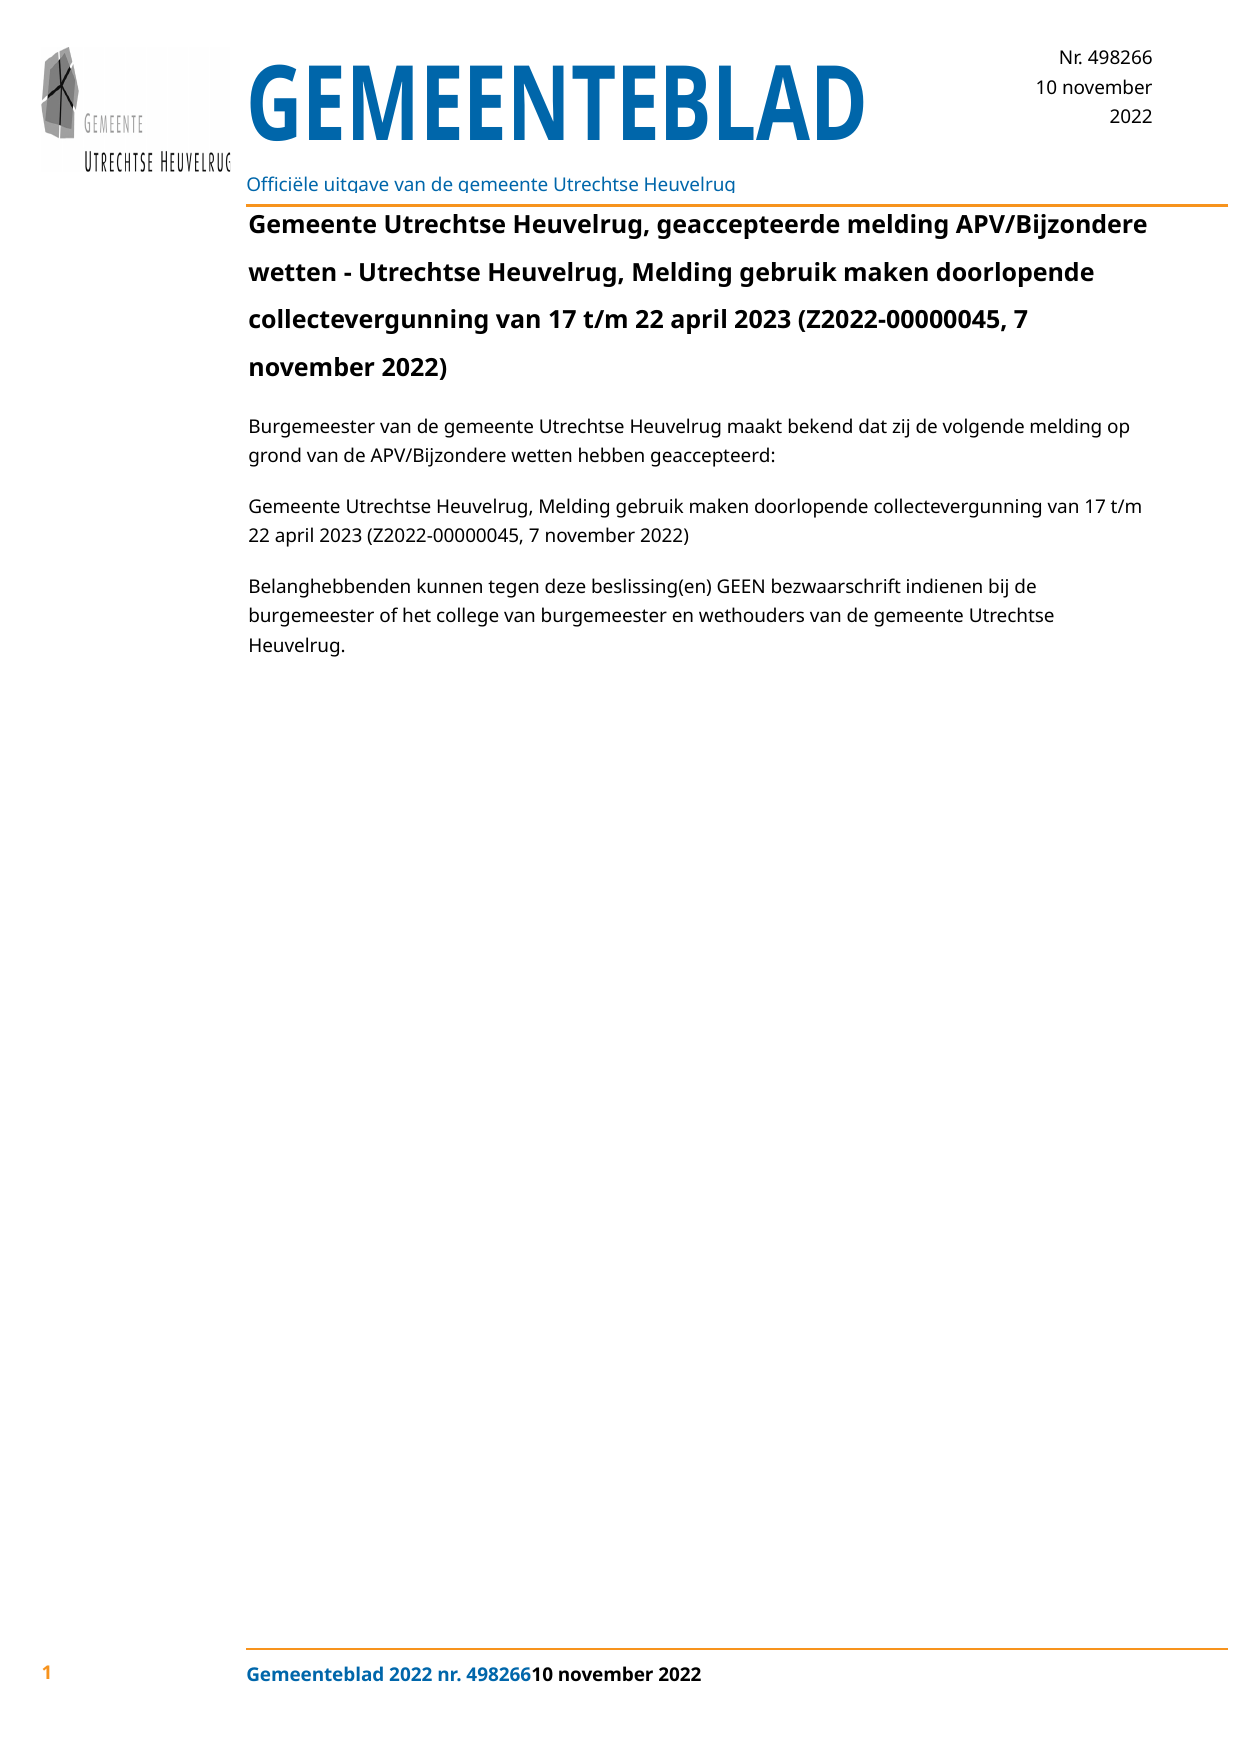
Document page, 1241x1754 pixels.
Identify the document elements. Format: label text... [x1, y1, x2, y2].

picture [41, 47, 231, 172]
text Gemeente Utrechtse Heuvelrug, Melding gebruik maken doorlopende collectevergunning van 17 t/m 22 april 2023 (Z2022-00000045, 7 november 2022) [248, 493, 1152, 548]
text Gemeente Utrechtse Heuvelrug, geaccepteerde melding APV/Bijzondere wetten - Utrechtse Heuvelrug, Melding gebruik maken doorlopende collectevergunning van 17 t/m 22 april 2023 (Z2022-00000045, 7 november 2022) [248, 207, 1152, 384]
text Belanghebbenden kunnen tegen deze beslissing(en) GEEN bezwaarschrift indienen bij de burgemeester of het college van burgemeester en wethouders van de gemeente Utrechtse Heuvelrug. [248, 573, 1152, 658]
text Burgemeester van de gemeente Utrechtse Heuvelrug maakt bekend dat zij de volgende melding op grond van de APV/Bijzondere wetten hebben geaccepteerd: [248, 413, 1152, 468]
